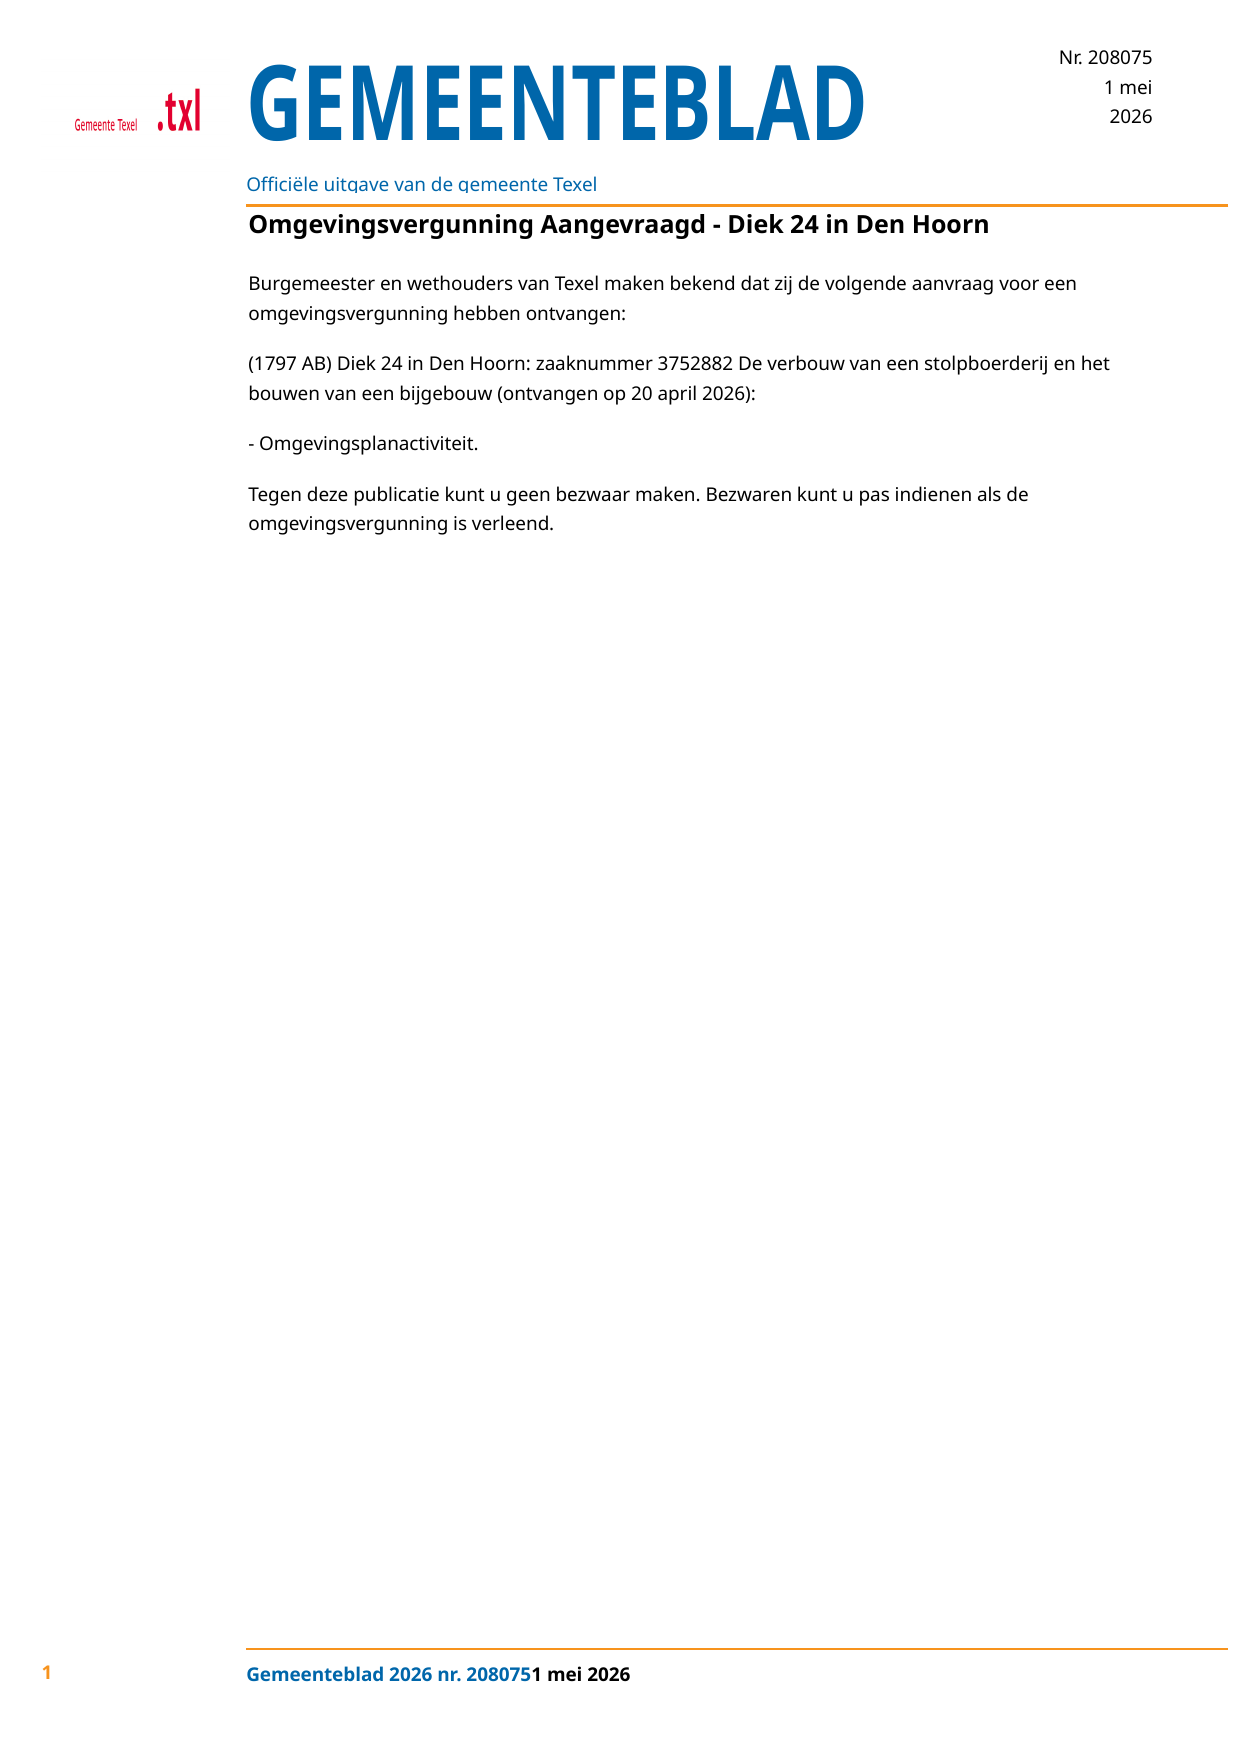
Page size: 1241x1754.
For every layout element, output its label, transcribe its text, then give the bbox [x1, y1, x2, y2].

text Omgevingsvergunning Aangevraagd - Diek 24 in Den Hoorn [248, 207, 1152, 241]
text Burgemeester en wethouders van Texel maken bekend dat zij de volgende aanvraag voor een omgevingsvergunning hebben ontvangen: [248, 270, 1152, 326]
text (1797 AB) Diek 24 in Den Hoorn: zaaknummer 3752882 De verbouw van een stolpboerderij en het bouwen van een bijgebouw (ontvangen op 20 april 2026): [248, 350, 1152, 406]
text Tegen deze publicatie kunt u geen bezwaar maken. Bezwaren kunt u pas indienen als de omgevingsvergunning is verleend. [248, 481, 1152, 536]
picture [41, 47, 231, 172]
text - Omgevingsplanactiviteit. [248, 430, 1152, 456]
